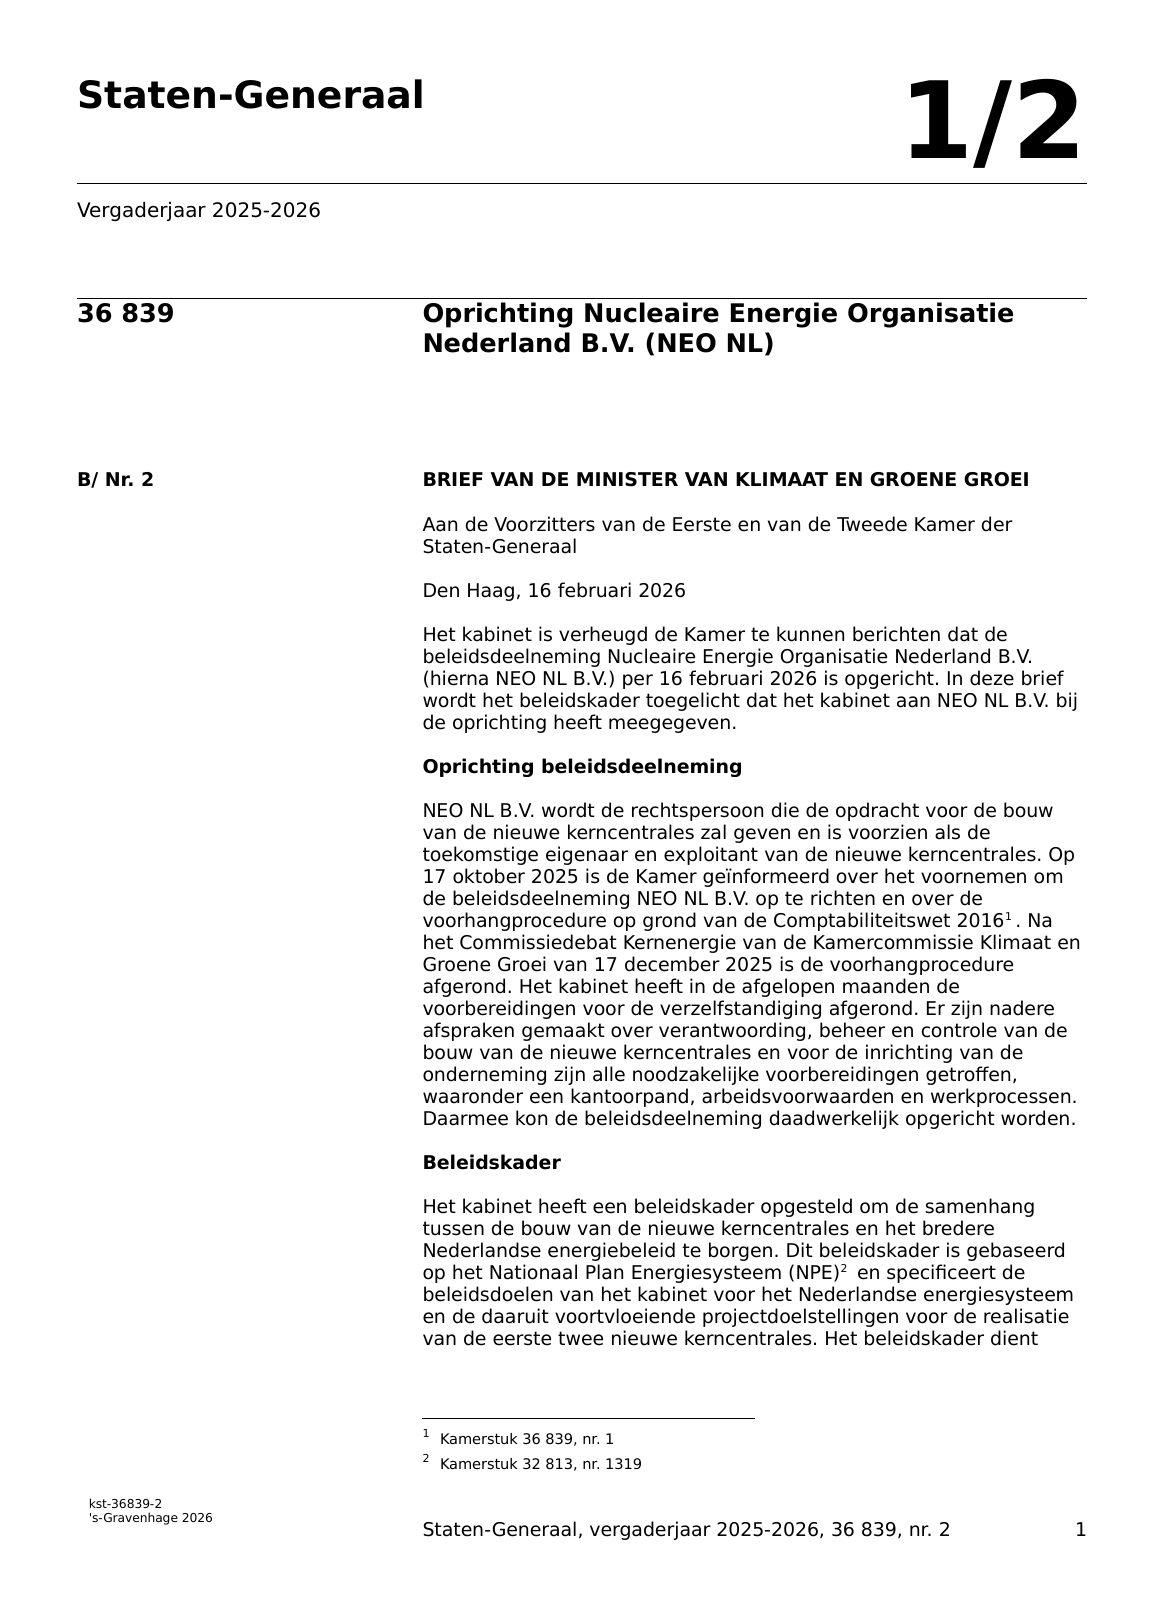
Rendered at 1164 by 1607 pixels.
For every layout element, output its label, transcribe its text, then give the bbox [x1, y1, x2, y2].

text Den Haag, 16 februari 2026 [422, 580, 1087, 602]
table_cell Vergaderjaar 2025-2026 [77, 184, 1087, 298]
subtitle Oprichting beleidsdeelneming [422, 756, 1087, 778]
text Kamerstuk 32 813, nr. 1319 [422, 1452, 1087, 1474]
text Het kabinet heeft een beleidskader opgesteld om de samenhang tussen de bouw van de nieuwe kerncentrales en het bredere Nederlandse energiebeleid te borgen. Dit beleidskader is gebaseerd op het Nationaal Plan Energiesysteem (NPE) en specificeert de beleidsdoelen van het kabinet voor het Nederlandse energiesysteem en de daaruit voortvloeiende projectdoelstellingen voor de realisatie van de eerste twee nieuwe kerncentrales. Het beleidskader dient [422, 1196, 1087, 1350]
text 's-Gravenhage 2026 [88, 1511, 323, 1525]
text Kamerstuk 36 839, nr. 1 [422, 1427, 1087, 1449]
text NEO NL B.V. wordt de rechtspersoon die de opdracht voor de bouw van de nieuwe kerncentrales zal geven en is voorzien als de toekomstige eigenaar en exploitant van de nieuwe kerncentrales. Op 17 oktober 2025 is de Kamer geïnformeerd over het voornemen om de beleidsdeelneming NEO NL B.V. op te richten en over de voorhangprocedure op grond van de Comptabiliteitswet 2016. Na het Commissiedebat Kernenergie van de Kamercommissie Klimaat en Groene Groei van 17 december 2025 is de voorhangprocedure afgerond. Het kabinet heeft in de afgelopen maanden de voorbereidingen voor de verzelfstandiging afgerond. Er zijn nadere afspraken gemaakt over verantwoording, beheer en controle van de bouw van de nieuwe kerncentrales en voor de inrichting van de onderneming zijn alle noodzakelijke voorbereidingen getroffen, waaronder een kantoorpand, arbeidsvoorwaarden en werkprocessen. Daarmee kon de beleidsdeelneming daadwerkelijk opgericht worden. [422, 800, 1087, 1130]
subtitle B/ Nr. 2 BRIEF VAN DE MINISTER VAN KLIMAAT EN GROENE GROEI [77, 469, 1087, 491]
text kst-36839-2 [88, 1497, 323, 1511]
table_header 1/2 [886, 59, 1087, 183]
subtitle Beleidskader [422, 1152, 1087, 1174]
subtitle 36 839 Oprichting Nucleaire Energie Organisatie Nederland B.V. (NEO NL) [77, 299, 1087, 358]
table_header Staten-Generaal [77, 59, 886, 183]
text Aan de Voorzitters van de Eerste en van de Tweede Kamer der Staten-Generaal [422, 513, 1087, 557]
text Het kabinet is verheugd de Kamer te kunnen berichten dat de beleidsdeelneming Nucleaire Energie Organisatie Nederland B.V. (hierna NEO NL B.V.) per 16 februari 2026 is opgericht. In deze brief wordt het beleidskader toegelicht dat het kabinet aan NEO NL B.V. bij de oprichting heeft meegegeven. [422, 624, 1087, 734]
